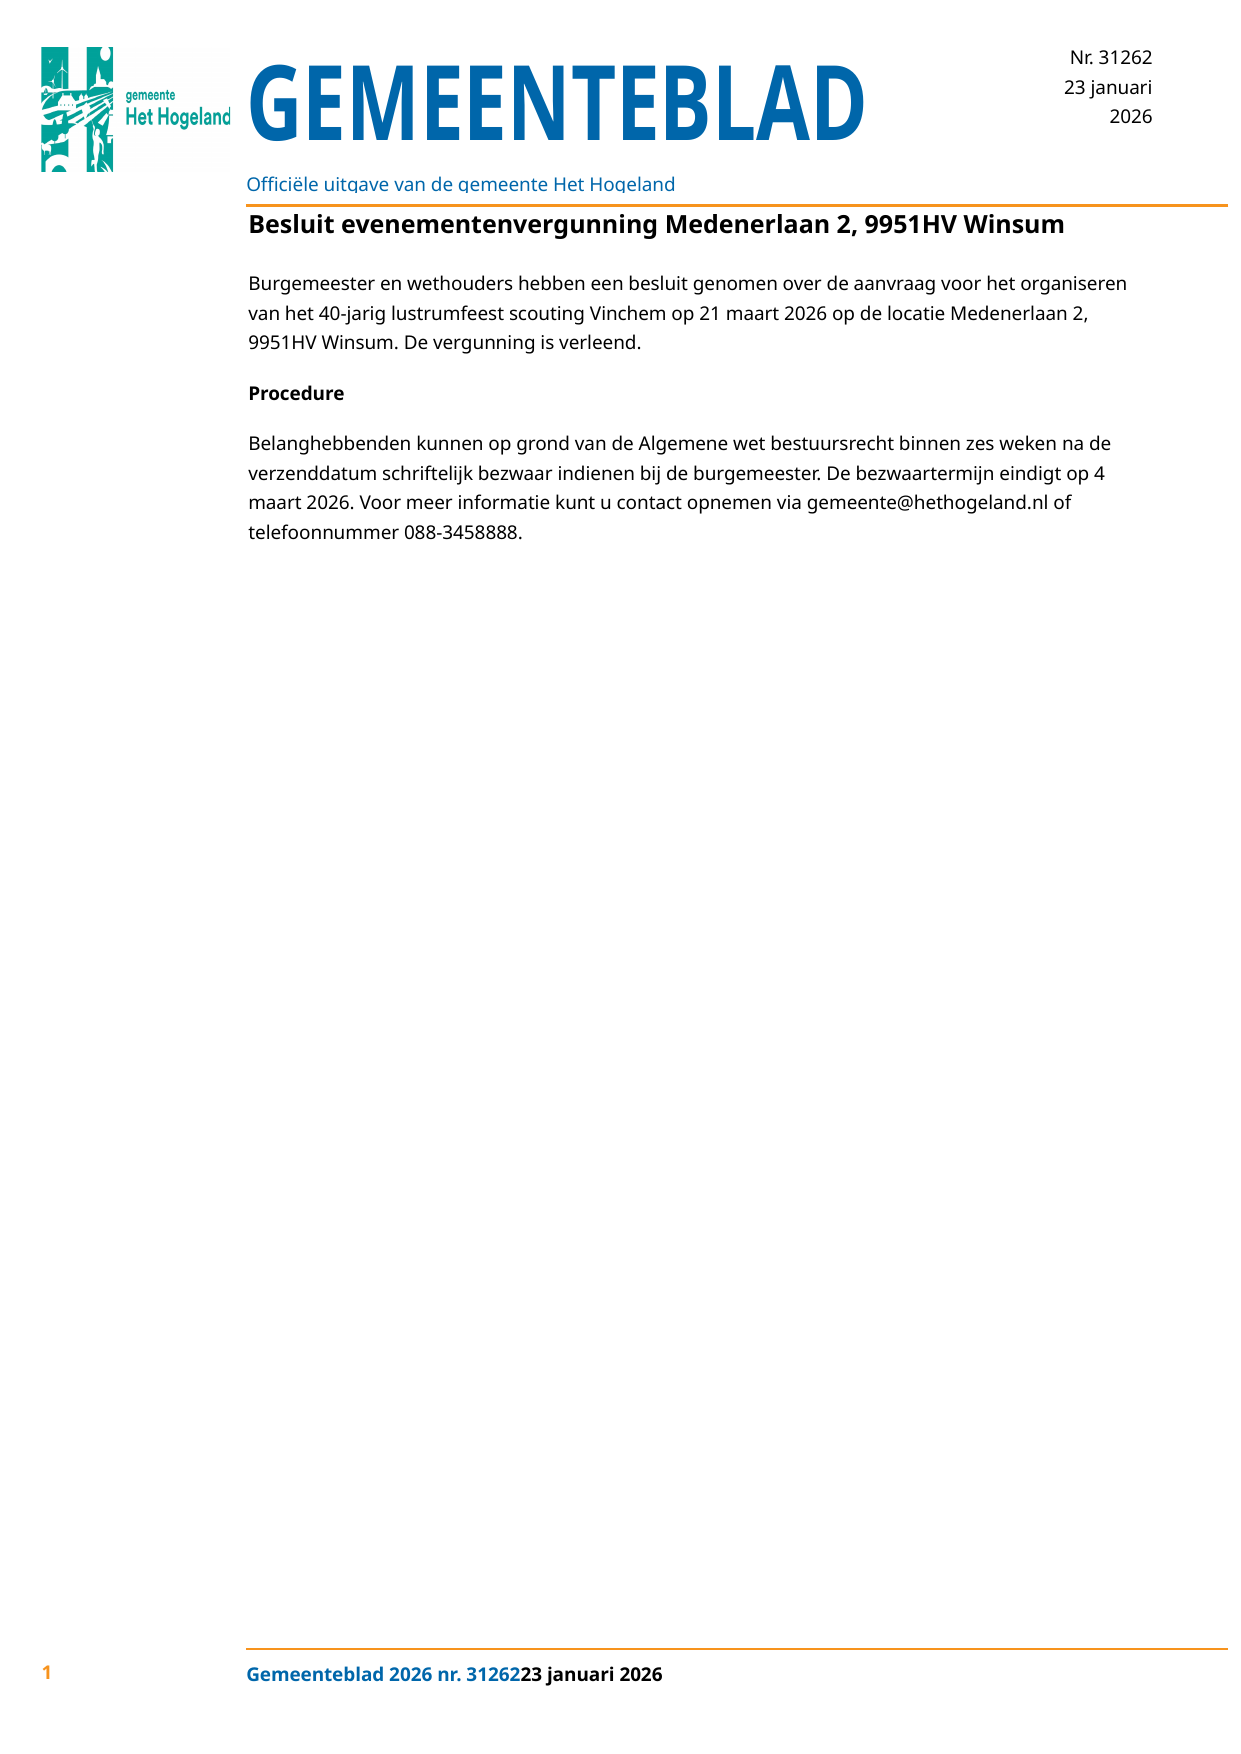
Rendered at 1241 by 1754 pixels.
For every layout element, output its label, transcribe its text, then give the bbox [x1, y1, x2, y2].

text Procedure [248, 380, 1152, 406]
text Burgemeester en wethouders hebben een besluit genomen over de aanvraag voor het organiseren van het 40-jarig lustrumfeest scouting Vinchem op 21 maart 2026 op de locatie Medenerlaan 2, 9951HV Winsum. De vergunning is verleend. [248, 270, 1152, 355]
text Besluit evenementenvergunning Medenerlaan 2, 9951HV Winsum [248, 207, 1152, 241]
text Belanghebbenden kunnen op grond van de Algemene wet bestuursrecht binnen zes weken na de verzenddatum schriftelijk bezwaar indienen bij de burgemeester. De bezwaartermijn eindigt op 4 maart 2026. Voor meer informatie kunt u contact opnemen via gemeente@hethogeland.nl of telefoonnummer 088-3458888. [248, 430, 1152, 545]
picture [41, 47, 231, 172]
